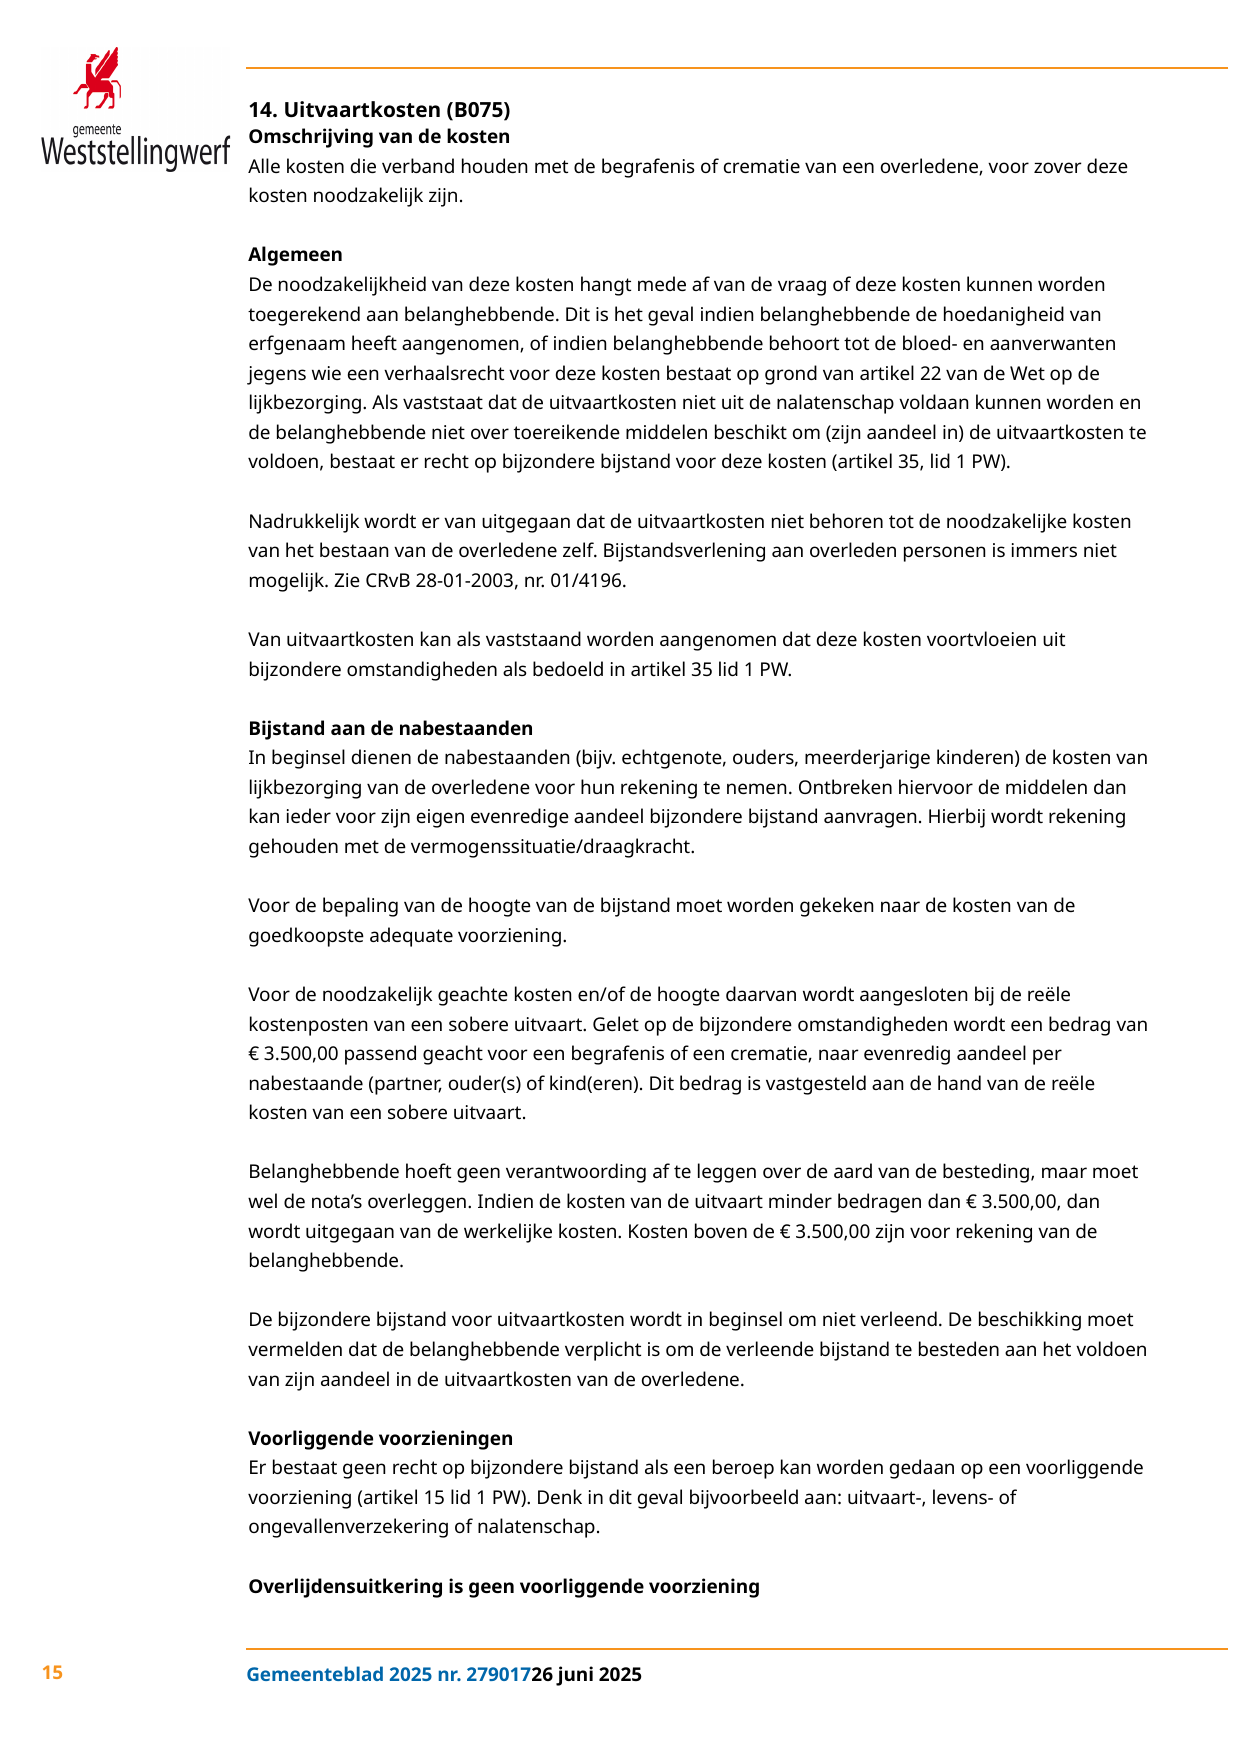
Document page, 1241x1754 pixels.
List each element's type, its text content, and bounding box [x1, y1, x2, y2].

text Bijstand aan de nabestaanden [248, 715, 1152, 741]
picture [41, 47, 231, 172]
text Er bestaat geen recht op bijzondere bijstand als een beroep kan worden gedaan op een voorliggende voorziening (artikel 15 lid 1 PW). Denk in dit geval bijvoorbeeld aan: uitvaart-, levens- of ongevallenverzekering of nalatenschap. [248, 1454, 1152, 1539]
text Omschrijving van de kosten [248, 123, 1152, 149]
text Algemeen [248, 242, 1152, 267]
text De bijzondere bijstand voor uitvaartkosten wordt in beginsel om niet verleend. De beschikking moet vermelden dat de belanghebbende verplicht is om de verleende bijstand te besteden aan het voldoen van zijn aandeel in de uitvaartkosten van de overledene. [248, 1307, 1152, 1391]
text Voor de noodzakelijk geachte kosten en/of de hoogte daarvan wordt aangesloten bij de reële kostenposten van een sobere uitvaart. Gelet op de bijzondere omstandigheden wordt een bedrag van € 3.500,00 passend geacht voor een begrafenis of een crematie, naar evenredig aandeel per nabestaande (partner, ouder(s) of kind(eren). Dit bedrag is vastgesteld aan de hand van de reële kosten van een sobere uitvaart. [248, 981, 1152, 1125]
text 14. Uitvaartkosten (B075) [248, 95, 1152, 123]
text Voor de bepaling van de hoogte van de bijstand moet worden gekeken naar de kosten van de goedkoopste adequate voorziening. [248, 892, 1152, 948]
text Overlijdensuitkering is geen voorliggende voorziening [248, 1573, 1152, 1598]
text De noodzakelijkheid van deze kosten hangt mede af van de vraag of deze kosten kunnen worden toegerekend aan belanghebbende. Dit is het geval indien belanghebbende de hoedanigheid van erfgenaam heeft aangenomen, of indien belanghebbende behoort tot de bloed- en aanverwanten jegens wie een verhaalsrecht voor deze kosten bestaat op grond van artikel 22 van de Wet op de lijkbezorging. Als vaststaat dat de uitvaartkosten niet uit de nalatenschap voldaan kunnen worden en de belanghebbende niet over toereikende middelen beschikt om (zijn aandeel in) de uitvaartkosten te voldoen, bestaat er recht op bijzondere bijstand voor deze kosten (artikel 35, lid 1 PW). [248, 271, 1152, 474]
text Nadrukkelijk wordt er van uitgegaan dat de uitvaartkosten niet behoren tot de noodzakelijke kosten van het bestaan van de overledene zelf. Bijstandsverlening aan overleden personen is immers niet mogelijk. Zie CRvB 28-01-2003, nr. 01/4196. [248, 508, 1152, 593]
text In beginsel dienen de nabestaanden (bijv. echtgenote, ouders, meerderjarige kinderen) de kosten van lijkbezorging van de overledene voor hun rekening te nemen. Ontbreken hiervoor de middelen dan kan ieder voor zijn eigen evenredige aandeel bijzondere bijstand aanvragen. Hierbij wordt rekening gehouden met de vermogenssituatie/draagkracht. [248, 744, 1152, 859]
text Belanghebbende hoeft geen verantwoording af te leggen over de aard van de besteding, maar moet wel de nota’s overleggen. Indien de kosten van de uitvaart minder bedragen dan € 3.500,00, dan wordt uitgegaan van de werkelijke kosten. Kosten boven de € 3.500,00 zijn voor rekening van de belanghebbende. [248, 1159, 1152, 1273]
text Alle kosten die verband houden met de begrafenis of crematie van een overledene, voor zover deze kosten noodzakelijk zijn. [248, 153, 1152, 208]
text Voorliggende voorzieningen [248, 1425, 1152, 1451]
text Van uitvaartkosten kan als vaststaand worden aangenomen dat deze kosten voortvloeien uit bijzondere omstandigheden als bedoeld in artikel 35 lid 1 PW. [248, 626, 1152, 681]
